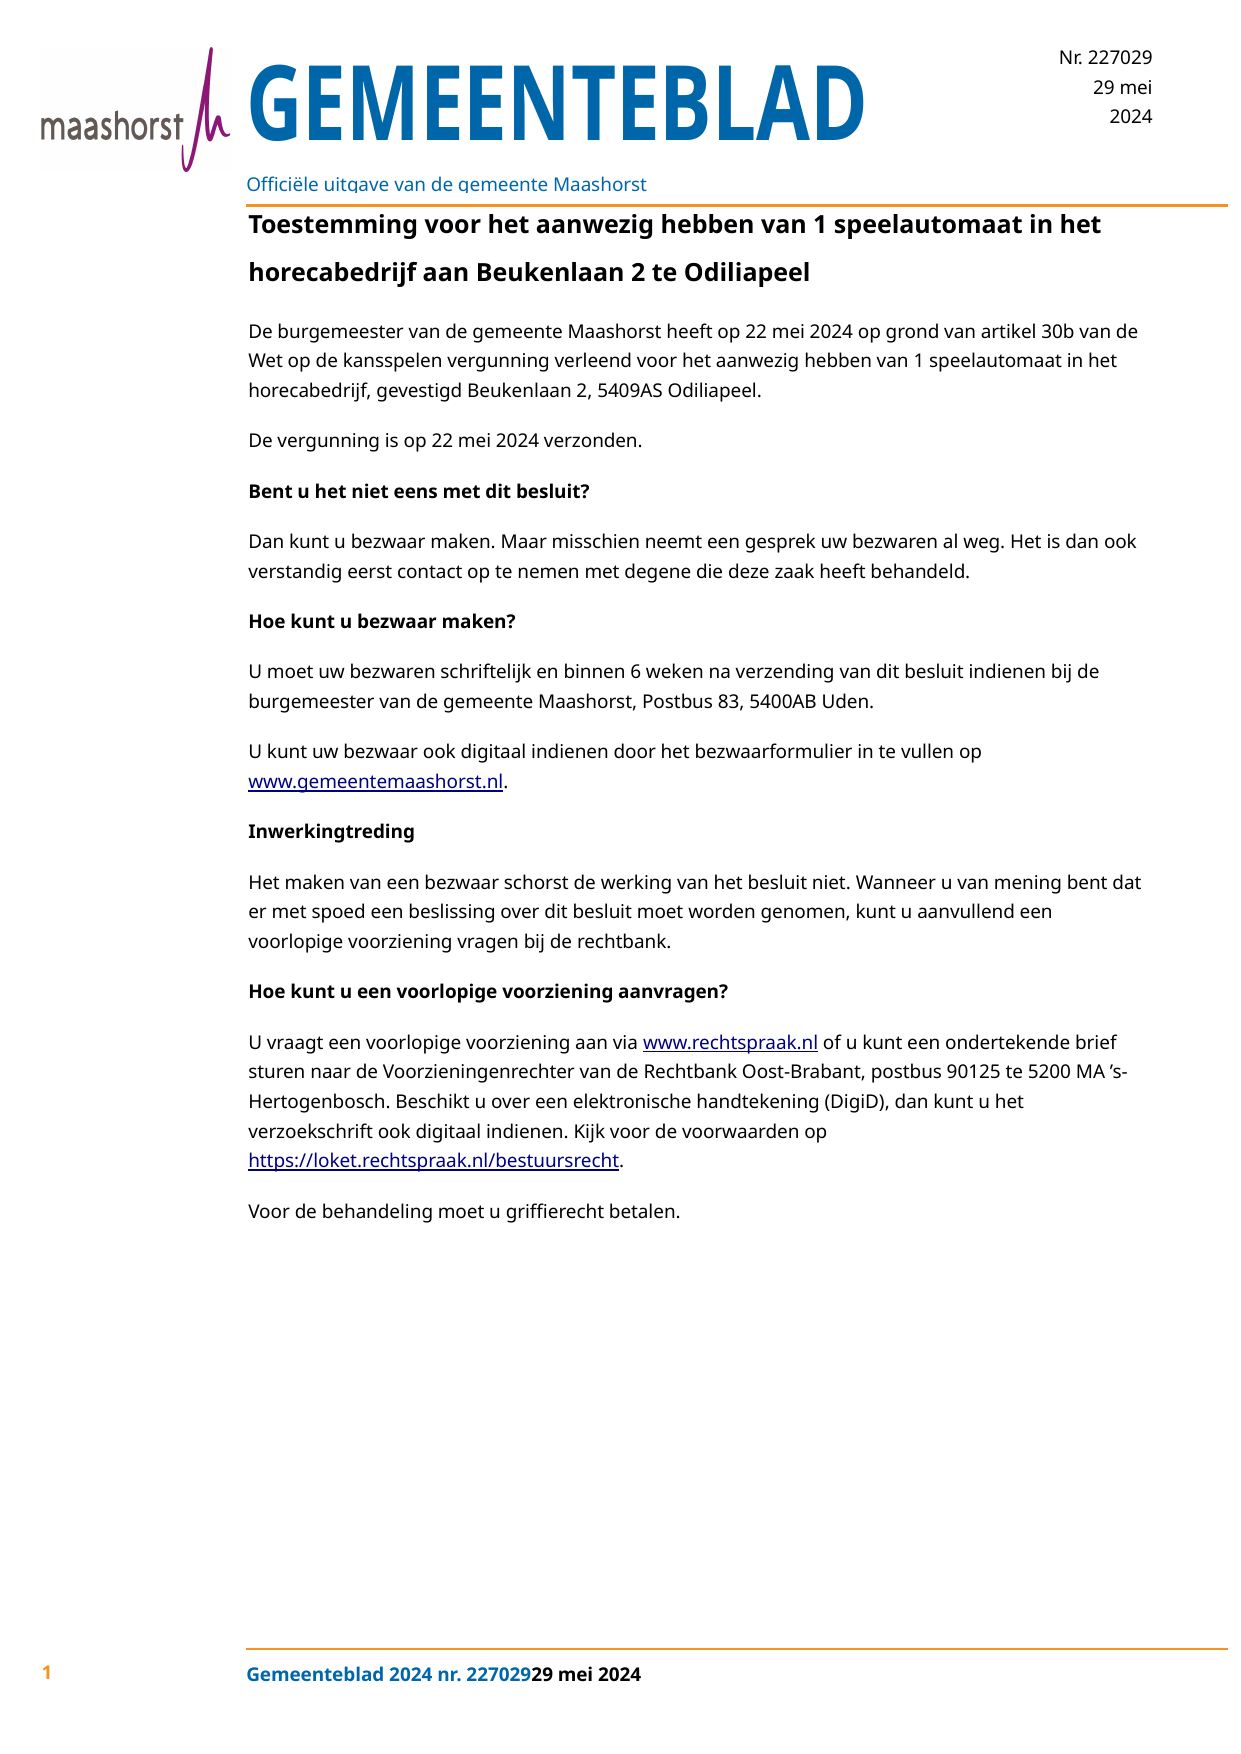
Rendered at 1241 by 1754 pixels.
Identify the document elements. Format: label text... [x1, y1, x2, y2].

text Dan kunt u bezwaar maken. Maar misschien neemt een gesprek uw bezwaren al weg. Het is dan ook verstandig eerst contact op te nemen met degene die deze zaak heeft behandeld. [248, 528, 1152, 584]
text De vergunning is op 22 mei 2024 verzonden. [248, 427, 1152, 453]
text Toestemming voor het aanwezig hebben van 1 speelautomaat in het horecabedrijf aan Beukenlaan 2 te Odiliapeel [248, 207, 1152, 288]
text Hoe kunt u bezwaar maken? [248, 608, 1152, 634]
text U vraagt een voorlopige voorziening aan via www.rechtspraak.nl of u kunt een ondertekende brief sturen naar de Voorzieningenrechter van de Rechtbank Oost-Brabant, postbus 90125 te 5200 MA ’s-Hertogenbosch. Beschikt u over een elektronische handtekening (DigiD), dan kunt u het verzoekschrift ook digitaal indienen. Kijk voor de voorwaarden op https://loket.rechtspraak.nl/bestuursrecht. [248, 1029, 1152, 1173]
text Bent u het niet eens met dit besluit? [248, 478, 1152, 504]
text Hoe kunt u een voorlopige voorziening aanvragen? [248, 979, 1152, 1004]
text U kunt uw bezwaar ook digitaal indienen door het bezwaarformulier in te vullen op www.gemeentemaashorst.nl. [248, 739, 1152, 794]
text Inwerkingtreding [248, 819, 1152, 844]
picture [41, 47, 231, 172]
text Het maken van een bezwaar schorst de werking van het besluit niet. Wanneer u van mening bent dat er met spoed een beslissing over dit besluit moet worden genomen, kunt u aanvullend een voorlopige voorziening vragen bij de rechtbank. [248, 869, 1152, 954]
text De burgemeester van de gemeente Maashorst heeft op 22 mei 2024 op grond van artikel 30b van de Wet op de kansspelen vergunning verleend voor het aanwezig hebben van 1 speelautomaat in het horecabedrijf, gevestigd Beukenlaan 2, 5409AS Odiliapeel. [248, 318, 1152, 403]
text U moet uw bezwaren schriftelijk en binnen 6 weken na verzending van dit besluit indienen bij de burgemeester van de gemeente Maashorst, Postbus 83, 5400AB Uden. [248, 659, 1152, 714]
text Voor de behandeling moet u griffierecht betalen. [248, 1198, 1152, 1224]
